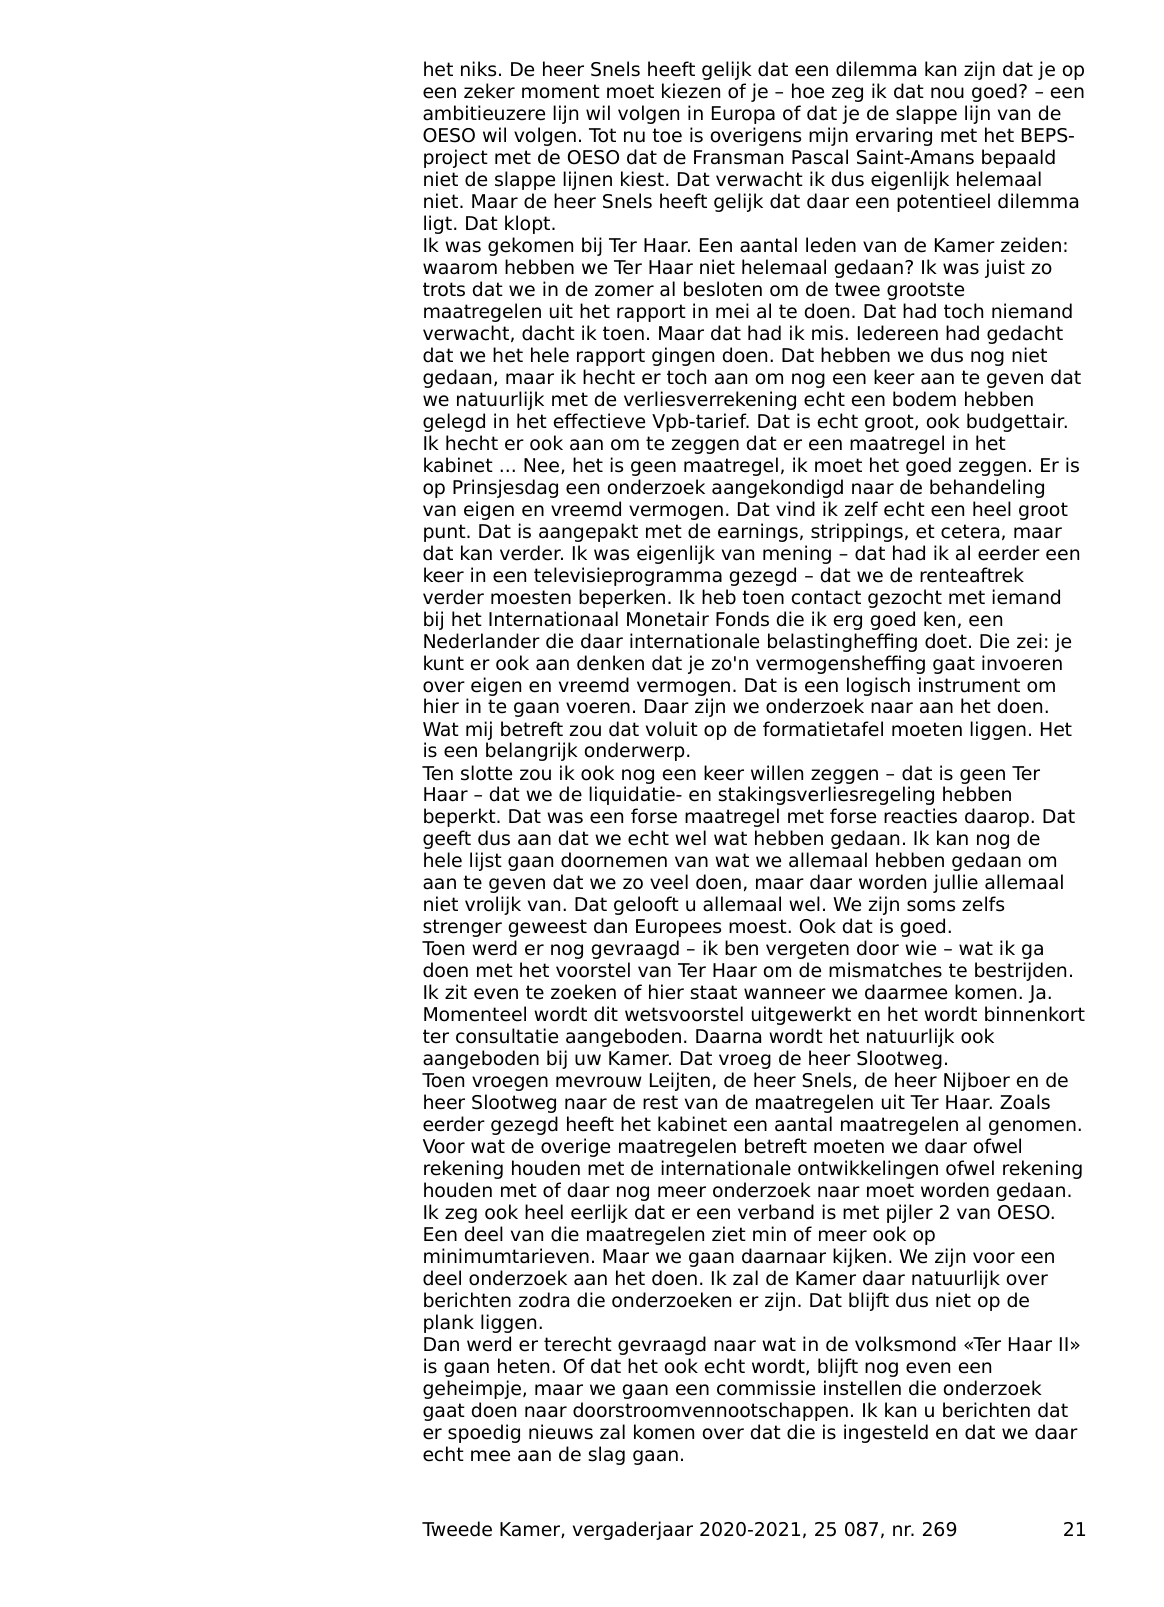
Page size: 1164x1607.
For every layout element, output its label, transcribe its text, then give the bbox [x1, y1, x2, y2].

text Ik was gekomen bij Ter Haar. Een aantal leden van de Kamer zeiden: waarom hebben we Ter Haar niet helemaal gedaan? Ik was juist zo trots dat we in de zomer al besloten om de twee grootste maatregelen uit het rapport in mei al te doen. Dat had toch niemand verwacht, dacht ik toen. Maar dat had ik mis. Iedereen had gedacht dat we het hele rapport gingen doen. Dat hebben we dus nog niet gedaan, maar ik hecht er toch aan om nog een keer aan te geven dat we natuurlijk met de verliesverrekening echt een bodem hebben gelegd in het effectieve Vpb-tarief. Dat is echt groot, ook budgettair. [422, 235, 1087, 433]
text Dan werd er terecht gevraagd naar wat in de volksmond «Ter Haar II» is gaan heten. Of dat het ook echt wordt, blijft nog even een geheimpje, maar we gaan een commissie instellen die onderzoek gaat doen naar doorstroomvennootschappen. Ik kan u berichten dat er spoedig nieuws zal komen over dat die is ingesteld en dat we daar echt mee aan de slag gaan. [422, 1334, 1087, 1466]
text Ten slotte zou ik ook nog een keer willen zeggen – dat is geen Ter Haar – dat we de liquidatie- en stakingsverliesregeling hebben beperkt. Dat was een forse maatregel met forse reacties daarop. Dat geeft dus aan dat we echt wel wat hebben gedaan. Ik kan nog de hele lijst gaan doornemen van wat we allemaal hebben gedaan om aan te geven dat we zo veel doen, maar daar worden jullie allemaal niet vrolijk van. Dat gelooft u allemaal wel. We zijn soms zelfs strenger geweest dan Europees moest. Ook dat is goed. [422, 762, 1087, 938]
text Ik hecht er ook aan om te zeggen dat er een maatregel in het kabinet ... Nee, het is geen maatregel, ik moet het goed zeggen. Er is op Prinsjesdag een onderzoek aangekondigd naar de behandeling van eigen en vreemd vermogen. Dat vind ik zelf echt een heel groot punt. Dat is aangepakt met de earnings, strippings, et cetera, maar dat kan verder. Ik was eigenlijk van mening – dat had ik al eerder een keer in een televisieprogramma gezegd – dat we de renteaftrek verder moesten beperken. Ik heb toen contact gezocht met iemand bij het Internationaal Monetair Fonds die ik erg goed ken, een Nederlander die daar internationale belastingheffing doet. Die zei: je kunt er ook aan denken dat je zo'n vermogensheffing gaat invoeren over eigen en vreemd vermogen. Dat is een logisch instrument om hier in te gaan voeren. Daar zijn we onderzoek naar aan het doen. Wat mij betreft zou dat voluit op de formatietafel moeten liggen. Het is een belangrijk onderwerp. [422, 433, 1087, 762]
text Toen vroegen mevrouw Leijten, de heer Snels, de heer Nijboer en de heer Slootweg naar de rest van de maatregelen uit Ter Haar. Zoals eerder gezegd heeft het kabinet een aantal maatregelen al genomen. Voor wat de overige maatregelen betreft moeten we daar ofwel rekening houden met de internationale ontwikkelingen ofwel rekening houden met of daar nog meer onderzoek naar moet worden gedaan. Ik zeg ook heel eerlijk dat er een verband is met pijler 2 van OESO. Een deel van die maatregelen ziet min of meer ook op minimumtarieven. Maar we gaan daarnaar kijken. We zijn voor een deel onderzoek aan het doen. Ik zal de Kamer daar natuurlijk over berichten zodra die onderzoeken er zijn. Dat blijft dus niet op de plank liggen. [422, 1070, 1087, 1334]
text het niks. De heer Snels heeft gelijk dat een dilemma kan zijn dat je op een zeker moment moet kiezen of je – hoe zeg ik dat nou goed? – een ambitieuzere lijn wil volgen in Europa of dat je de slappe lijn van de OESO wil volgen. Tot nu toe is overigens mijn ervaring met het BEPS-project met de OESO dat de Fransman Pascal Saint-Amans bepaald niet de slappe lijnen kiest. Dat verwacht ik dus eigenlijk helemaal niet. Maar de heer Snels heeft gelijk dat daar een potentieel dilemma ligt. Dat klopt. [422, 59, 1087, 235]
text Toen werd er nog gevraagd – ik ben vergeten door wie – wat ik ga doen met het voorstel van Ter Haar om de mismatches te bestrijden. Ik zit even te zoeken of hier staat wanneer we daarmee komen. Ja. Momenteel wordt dit wetsvoorstel uitgewerkt en het wordt binnenkort ter consultatie aangeboden. Daarna wordt het natuurlijk ook aangeboden bij uw Kamer. Dat vroeg de heer Slootweg. [422, 938, 1087, 1070]
